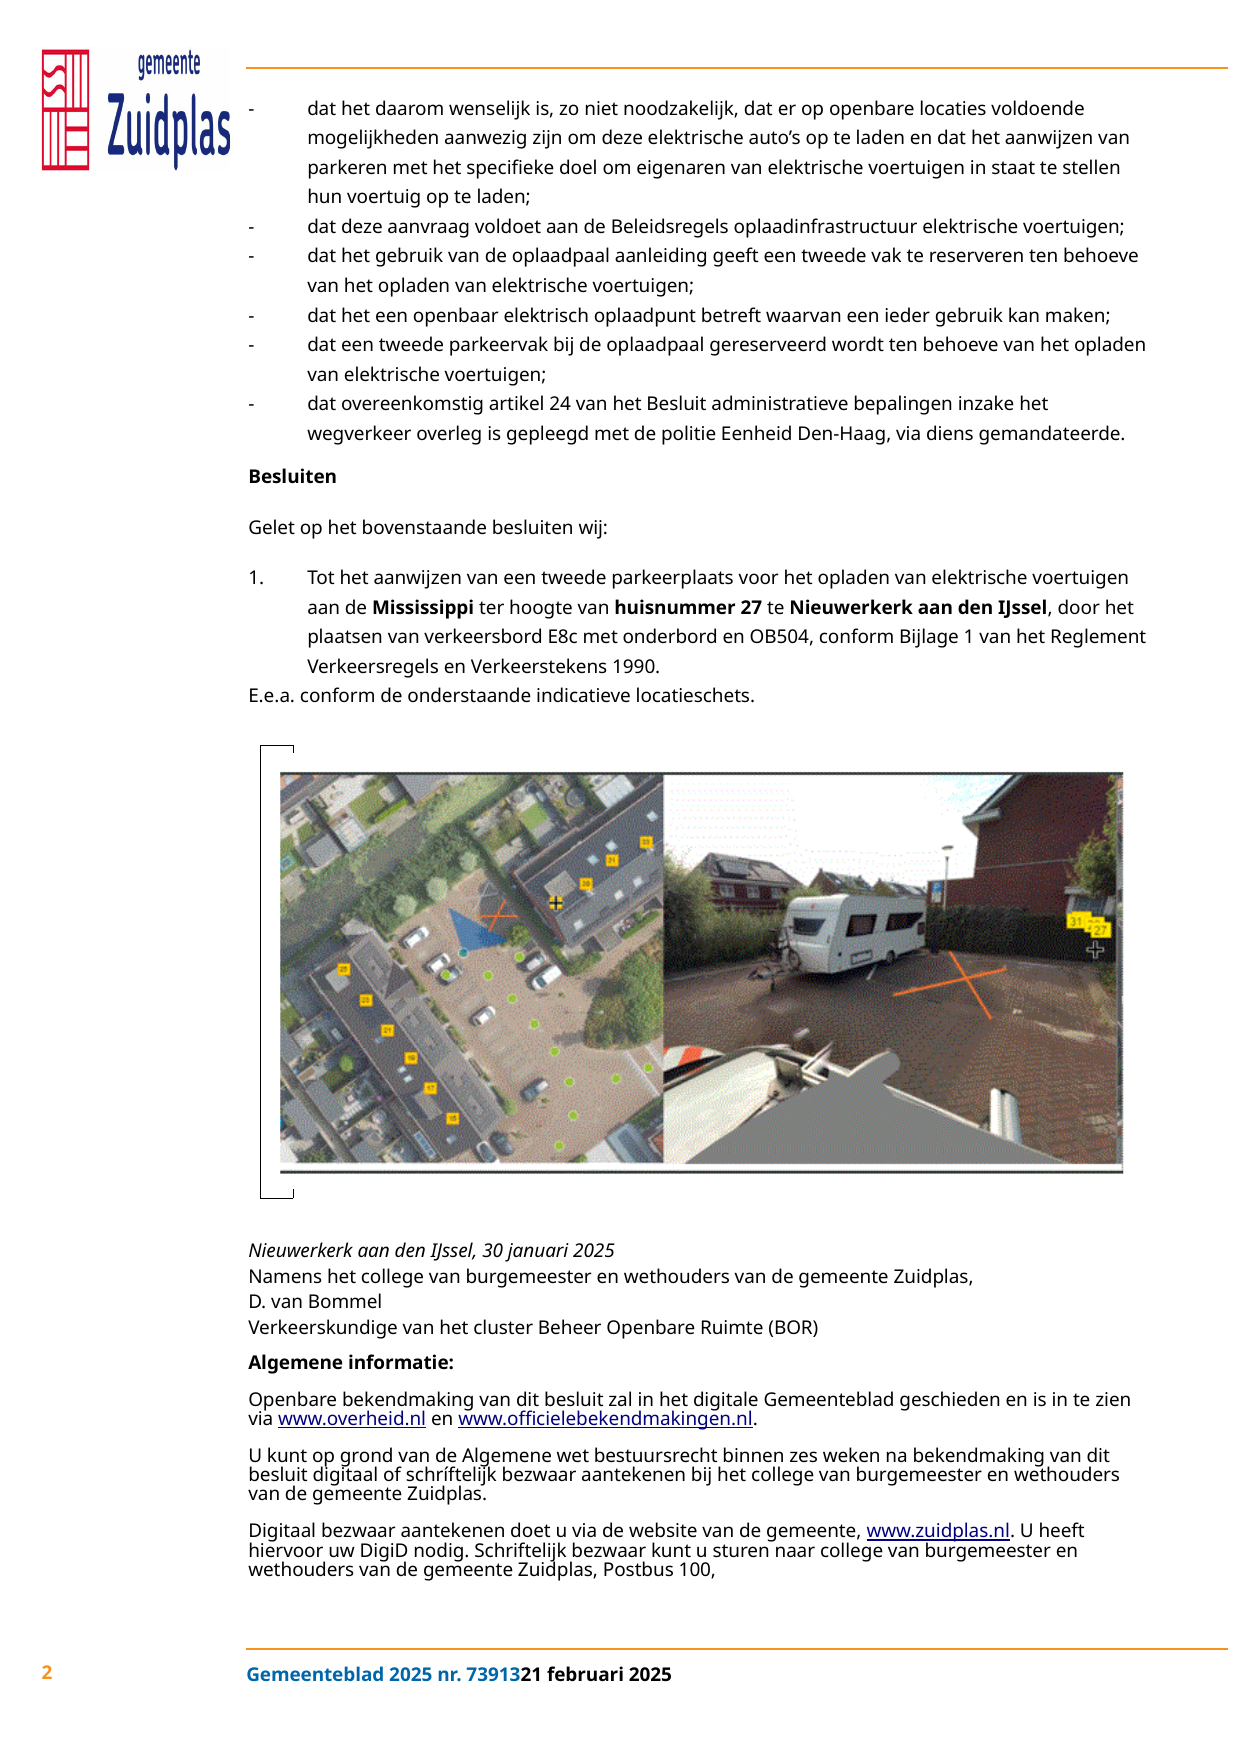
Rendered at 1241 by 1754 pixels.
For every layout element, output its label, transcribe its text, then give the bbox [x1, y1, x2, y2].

picture [268, 753, 1155, 1189]
text E.e.a. conform de onderstaande indicatieve locatieschets. [248, 683, 1152, 708]
list dat het gebruik van de oplaadpaal aanleiding geeft een tweede vak te reserveren ten behoeve van het opladen van elektrische voertuigen; [248, 243, 1152, 298]
text U kunt op grond van de Algemene wet bestuursrecht binnen zes weken na bekendmaking van dit besluit digitaal of schríftelijk bezwaar aantekenen bij het college van burgemeester en wethouders van de gemeente Zuidplas. [248, 1447, 1152, 1505]
text Digitaal bezwaar aantekenen doet u via de website van de gemeente, www.zuidplas.nl. U heeft hiervoor uw DigiD nodig. Schriftelijk bezwaar kunt u sturen naar college van burgemeester en wethouders van de gemeente Zuidplas, Postbus 100, [248, 1522, 1152, 1580]
list dat overeenkomstig artikel 24 van het Besluit administratieve bepalingen inzake het wegverkeer overleg is gepleegd met de politie Eenheid Den-Haag, via diens gemandateerde. [248, 391, 1152, 446]
text Namens het college van burgemeester en wethouders van de gemeente Zuidplas, [248, 1263, 1152, 1288]
list dat een tweede parkeervak bij de oplaadpaal gereserveerd wordt ten behoeve van het opladen van elektrische voertuigen; [248, 331, 1152, 387]
list Tot het aanwijzen van een tweede parkeerplaats voor het opladen van elektrische voertuigen aan de Mississippi ter hoogte van huisnummer 27 te Nieuwerkerk aan den IJssel, door het plaatsen van verkeersbord E8c met onderbord en OB504, conform Bijlage 1 van het Reglement Verkeersregels en Verkeerstekens 1990. [248, 564, 1152, 679]
text D. van Bommel [248, 1288, 1152, 1314]
list dat deze aanvraag voldoet aan de Beleidsregels oplaadinfrastructuur elektrische voertuigen; [248, 213, 1152, 239]
text Verkeerskundige van het cluster Beheer Openbare Ruimte (BOR) [248, 1314, 1152, 1340]
list dat het een openbaar elektrisch oplaadpunt betreft waarvan een ieder gebruik kan maken; [248, 302, 1152, 328]
text Algemene informatie: [248, 1354, 1152, 1373]
picture [41, 47, 231, 172]
text Openbare bekendmaking van dit besluit zal in het digitale Gemeenteblad geschieden en is in te zien via www.overheid.nl en www.officielebekendmakingen.nl. [248, 1391, 1152, 1429]
list dat het daarom wenselijk is, zo niet noodzakelijk, dat er op openbare locaties voldoende mogelijkheden aanwezig zijn om deze elektrische auto’s op te laden en dat het aanwijzen van parkeren met het specifieke doel om eigenaren van elektrische voertuigen in staat te stellen hun voertuig op te laden; [248, 95, 1152, 209]
text Besluiten [248, 463, 1152, 489]
text Nieuwerkerk aan den IJssel, 30 januari 2025 [248, 1237, 1152, 1263]
text Gelet op het bovenstaande besluiten wij: [248, 514, 1152, 539]
